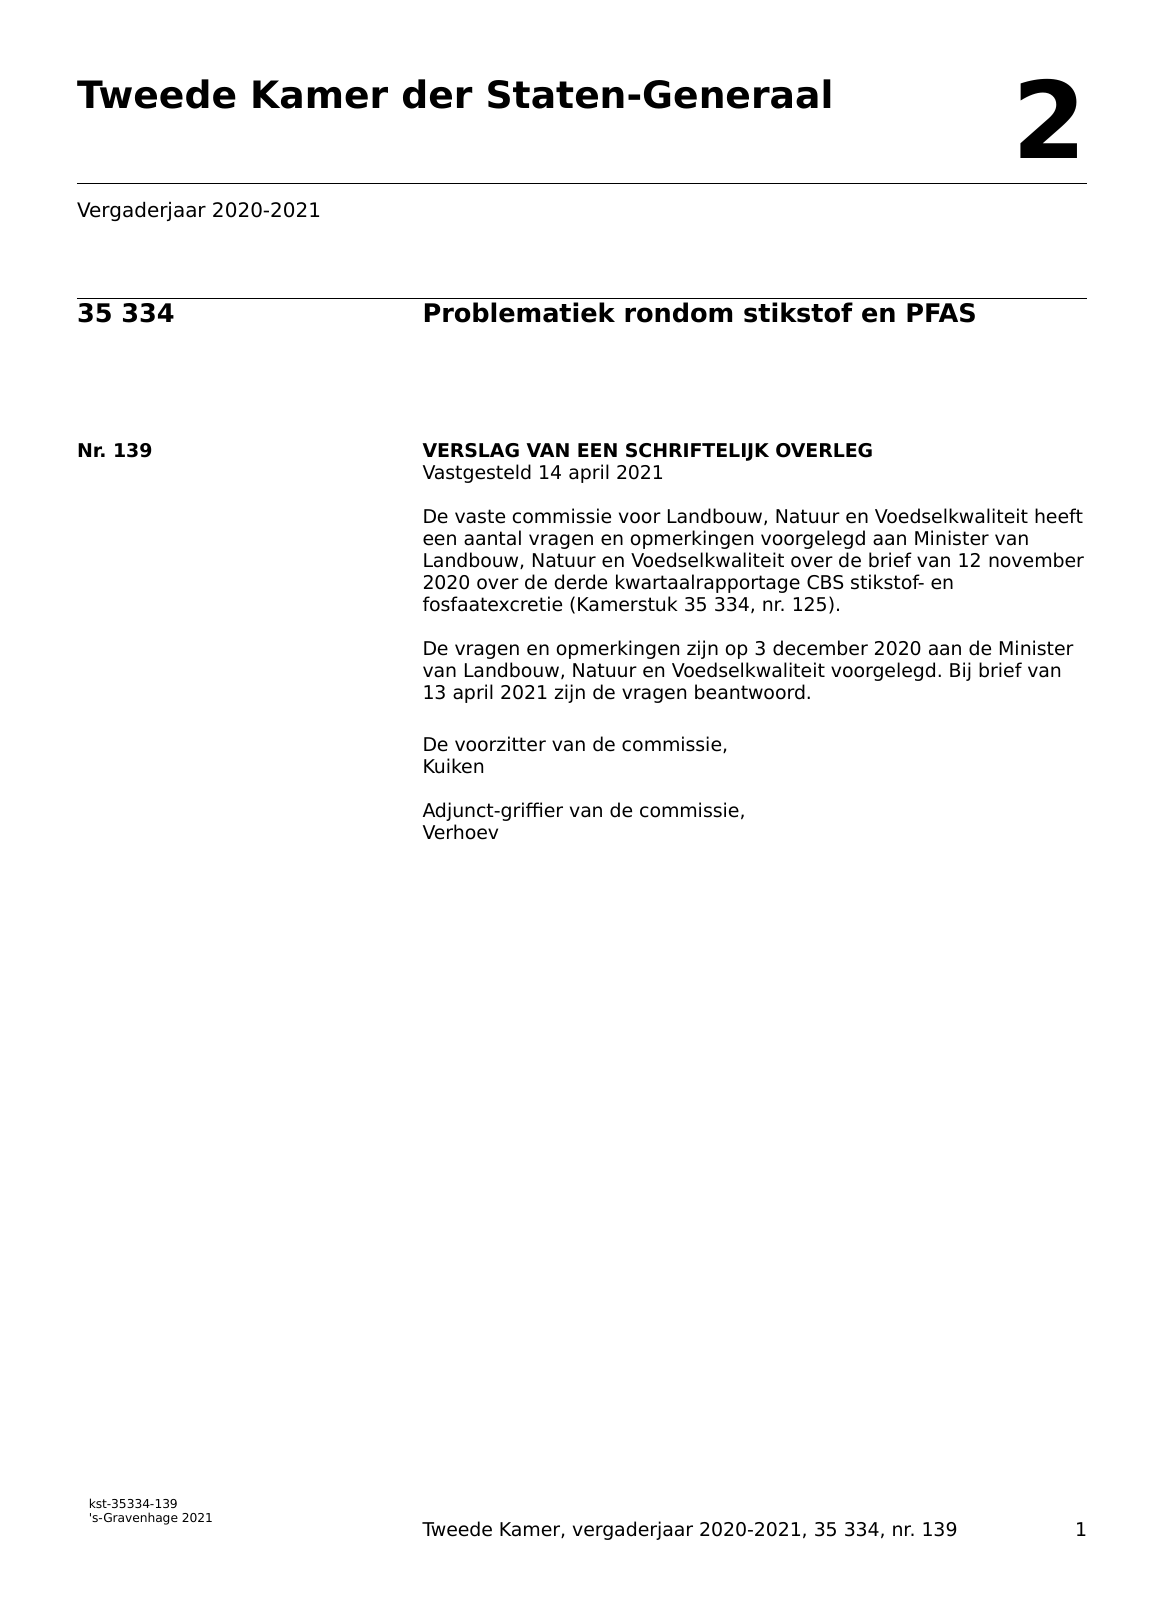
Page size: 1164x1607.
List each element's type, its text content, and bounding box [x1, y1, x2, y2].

table_cell Vergaderjaar 2020-2021 [77, 184, 1087, 298]
text De vaste commissie voor Landbouw, Natuur en Voedselkwaliteit heeft een aantal vragen en opmerkingen voorgelegd aan Minister van Landbouw, Natuur en Voedselkwaliteit over de brief van 12 november 2020 over de derde kwartaalrapportage CBS stikstof- en fosfaatexcretie (Kamerstuk 35 334, nr. 125). [422, 506, 1087, 616]
subtitle Nr. 139 VERSLAG VAN EEN SCHRIFTELIJK OVERLEG [77, 440, 1087, 462]
text 's-Gravenhage 2021 [88, 1511, 323, 1525]
table_header 2 [886, 59, 1087, 183]
text De voorzitter van de commissie, Kuiken [422, 734, 1087, 778]
text Vastgesteld 14 april 2021 [422, 462, 1087, 484]
text Adjunct-griffier van de commissie, Verhoev [422, 800, 1087, 844]
text kst-35334-139 [88, 1497, 323, 1511]
subtitle 35 334 Problematiek rondom stikstof en PFAS [77, 299, 1087, 329]
table_header Tweede Kamer der Staten-Generaal [77, 59, 886, 183]
text De vragen en opmerkingen zijn op 3 december 2020 aan de Minister van Landbouw, Natuur en Voedselkwaliteit voorgelegd. Bij brief van 13 april 2021 zijn de vragen beantwoord. [422, 638, 1087, 704]
